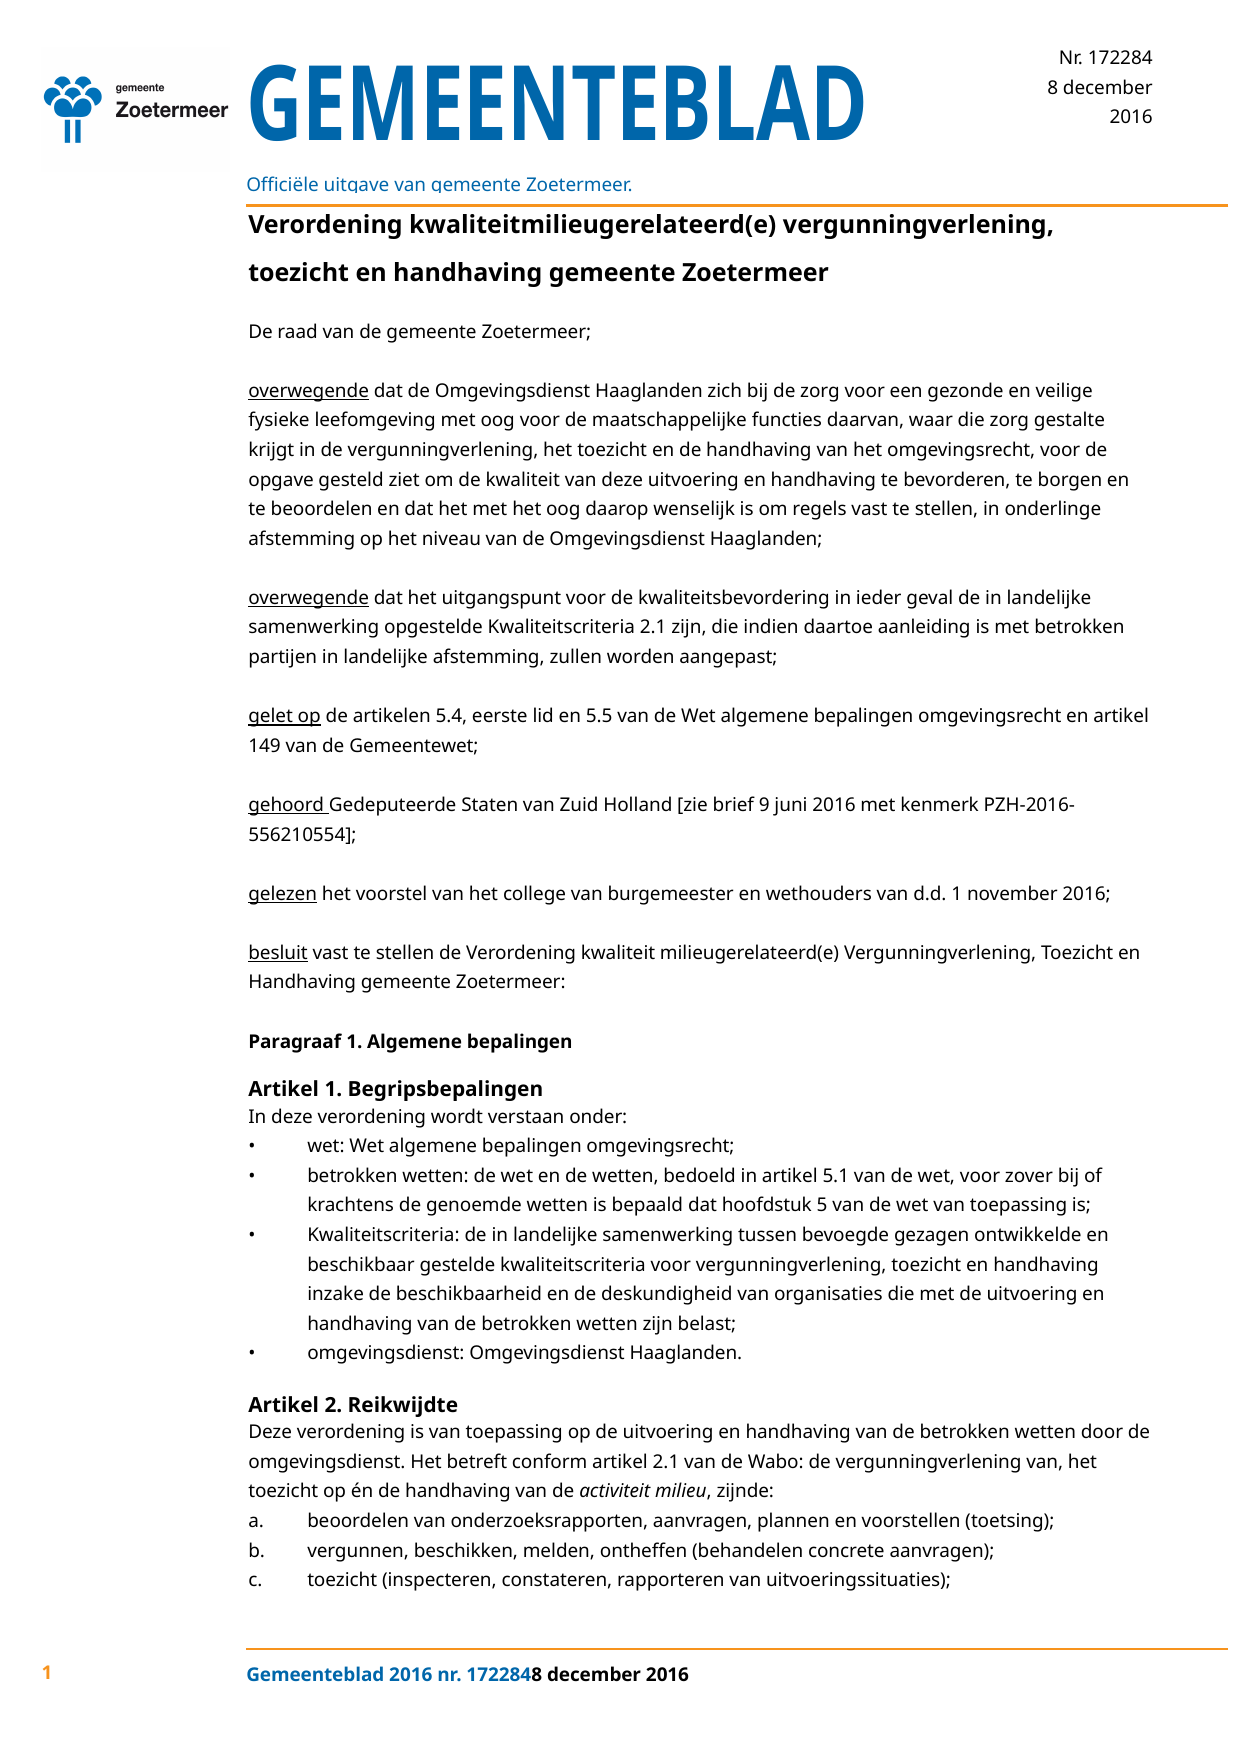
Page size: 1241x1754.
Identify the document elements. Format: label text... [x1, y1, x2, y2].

text overwegende dat het uitgangspunt voor de kwaliteitsbevordering in ieder geval de in landelijke samenwerking opgestelde Kwaliteitscriteria 2.1 zijn, die indien daartoe aanleiding is met betrokken partijen in landelijke afstemming, zullen worden aangepast; [248, 584, 1152, 669]
text gehoord Gedeputeerde Staten van Zuid Holland [zie brief 9 juni 2016 met kenmerk PZH-2016-556210554]; [248, 791, 1152, 847]
text Deze verordening is van toepassing op de uitvoering en handhaving van de betrokken wetten door de omgevingsdienst. Het betreft conform artikel 2.1 van de Wabo: de vergunningverlening van, het toezicht op én de handhaving van de activiteit milieu, zijnde: [248, 1418, 1152, 1503]
list beoordelen van onderzoeksrapporten, aanvragen, plannen en voorstellen (toetsing); [248, 1507, 1152, 1533]
text Artikel 1. Begripsbepalingen [248, 1074, 1152, 1103]
text overwegende dat de Omgevingsdienst Haaglanden zich bij de zorg voor een gezonde en veilige fysieke leefomgeving met oog voor de maatschappelijke functies daarvan, waar die zorg gestalte krijgt in de vergunningverlening, het toezicht en de handhaving van het omgevingsrecht, voor de opgave gesteld ziet om de kwaliteit van deze uitvoering en handhaving te bevorderen, te borgen en te beoordelen en dat het met het oog daarop wenselijk is om regels vast te stellen, in onderlinge afstemming op het niveau van de Omgevingsdienst Haaglanden; [248, 377, 1152, 551]
text De raad van de gemeente Zoetermeer; [248, 318, 1152, 344]
list omgevingsdienst: Omgevingsdienst Haaglanden. [248, 1339, 1152, 1365]
text Paragraaf 1. Algemene bepalingen [248, 1028, 1152, 1054]
text gelezen het voorstel van het college van burgemeester en wethouders van d.d. 1 november 2016; [248, 880, 1152, 906]
list betrokken wetten: de wet en de wetten, bedoeld in artikel 5.1 van de wet, voor zover bij of krachtens de genoemde wetten is bepaald dat hoofdstuk 5 van de wet van toepassing is; [248, 1162, 1152, 1217]
text besluit vast te stellen de Verordening kwaliteit milieugerelateerd(e) Vergunningverlening, Toezicht en Handhaving gemeente Zoetermeer: [248, 939, 1152, 994]
text In deze verordening wordt verstaan onder: [248, 1103, 1152, 1129]
text Verordening kwaliteitmilieugerelateerd(e) vergunningverlening, toezicht en handhaving gemeente Zoetermeer [248, 207, 1152, 288]
text gelet op de artikelen 5.4, eerste lid en 5.5 van de Wet algemene bepalingen omgevingsrecht en artikel 149 van de Gemeentewet; [248, 702, 1152, 758]
picture [41, 47, 231, 172]
text Artikel 2. Reikwijdte [248, 1390, 1152, 1418]
list vergunnen, beschikken, melden, ontheffen (behandelen concrete aanvragen); [248, 1537, 1152, 1562]
list toezicht (inspecteren, constateren, rapporteren van uitvoeringssituaties); [248, 1566, 1152, 1592]
list wet: Wet algemene bepalingen omgevingsrecht; [248, 1132, 1152, 1158]
list Kwaliteitscriteria: de in landelijke samenwerking tussen bevoegde gezagen ontwikkelde en beschikbaar gestelde kwaliteitscriteria voor vergunningverlening, toezicht en handhaving inzake de beschikbaarheid en de deskundigheid van organisaties die met de uitvoering en handhaving van de betrokken wetten zijn belast; [248, 1221, 1152, 1336]
